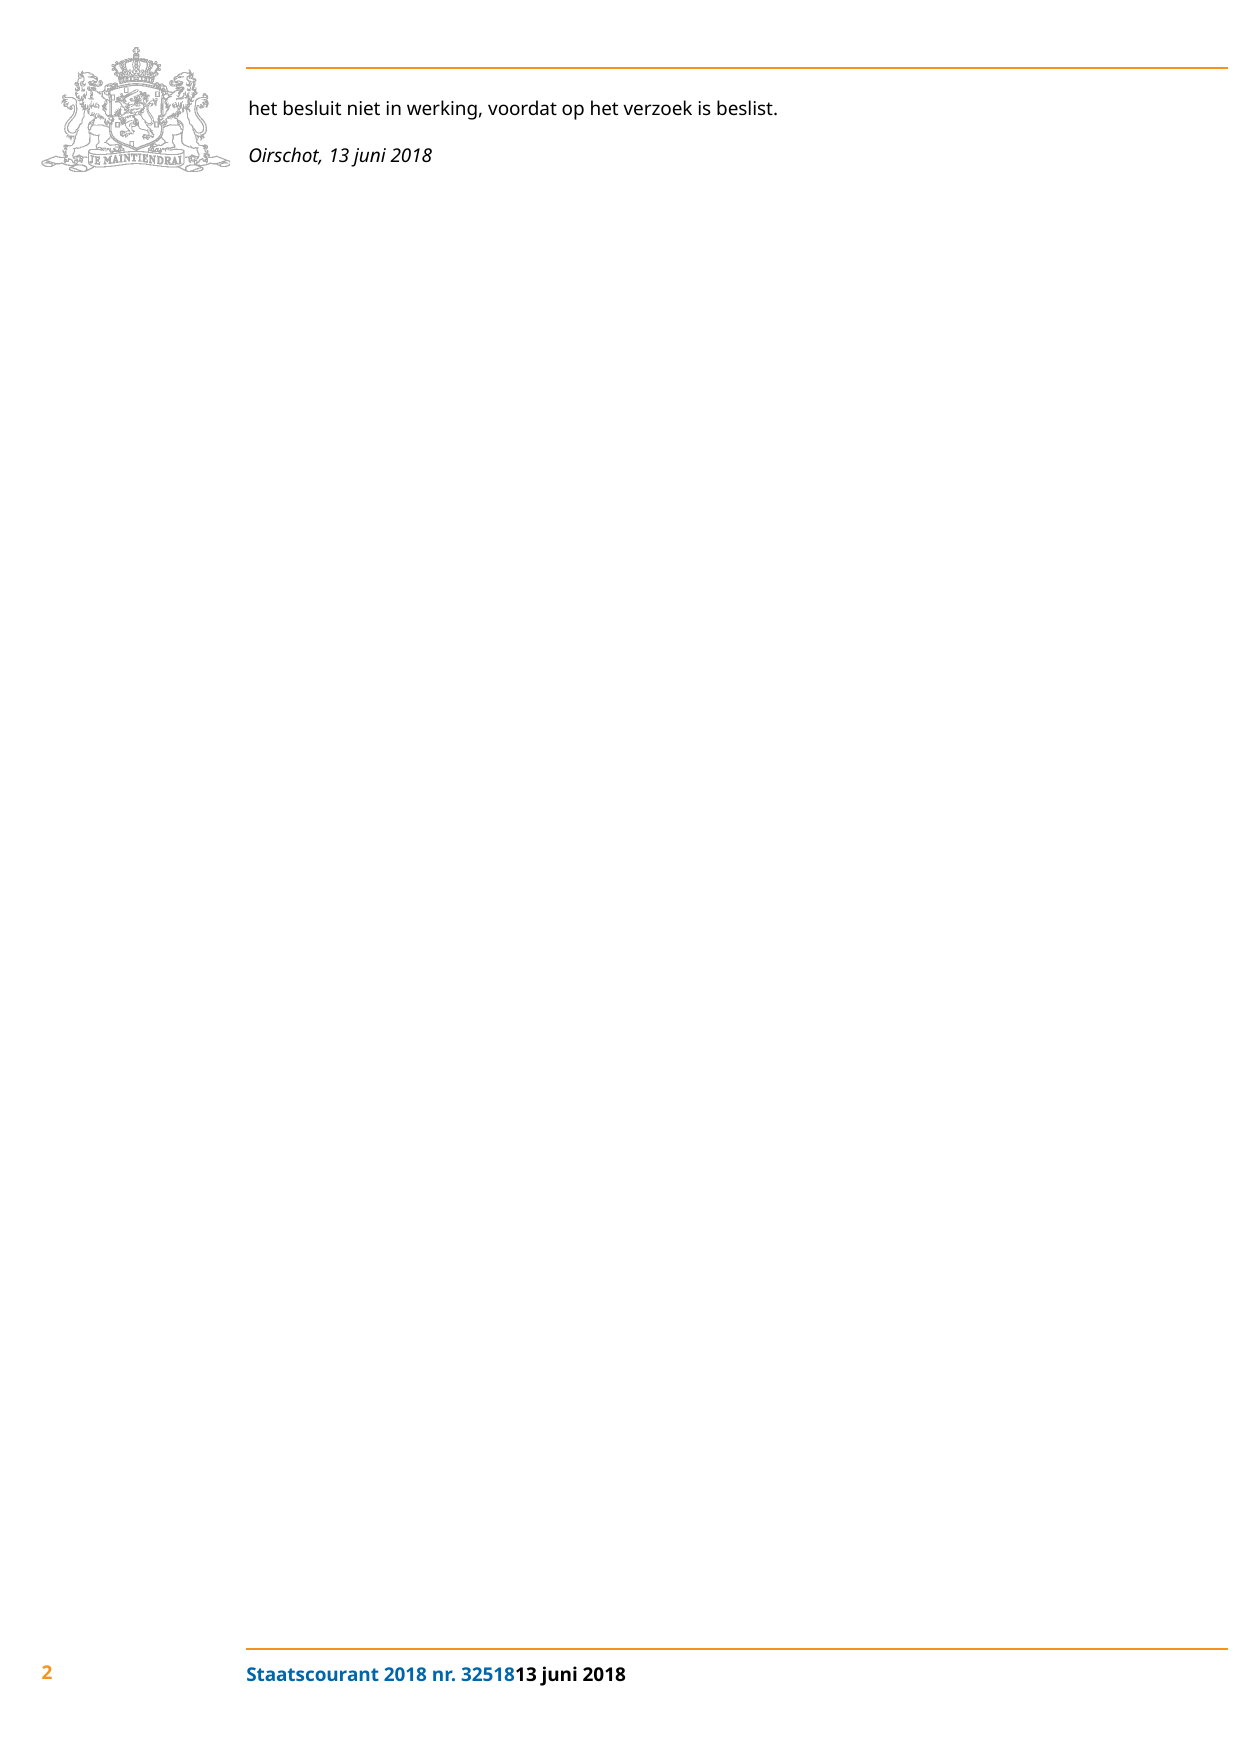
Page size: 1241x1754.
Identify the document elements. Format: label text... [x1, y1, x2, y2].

text Oirschot, 13 juni 2018 [248, 143, 1152, 168]
picture [41, 47, 231, 172]
text het besluit niet in werking, voordat op het verzoek is beslist. [248, 95, 1152, 121]
